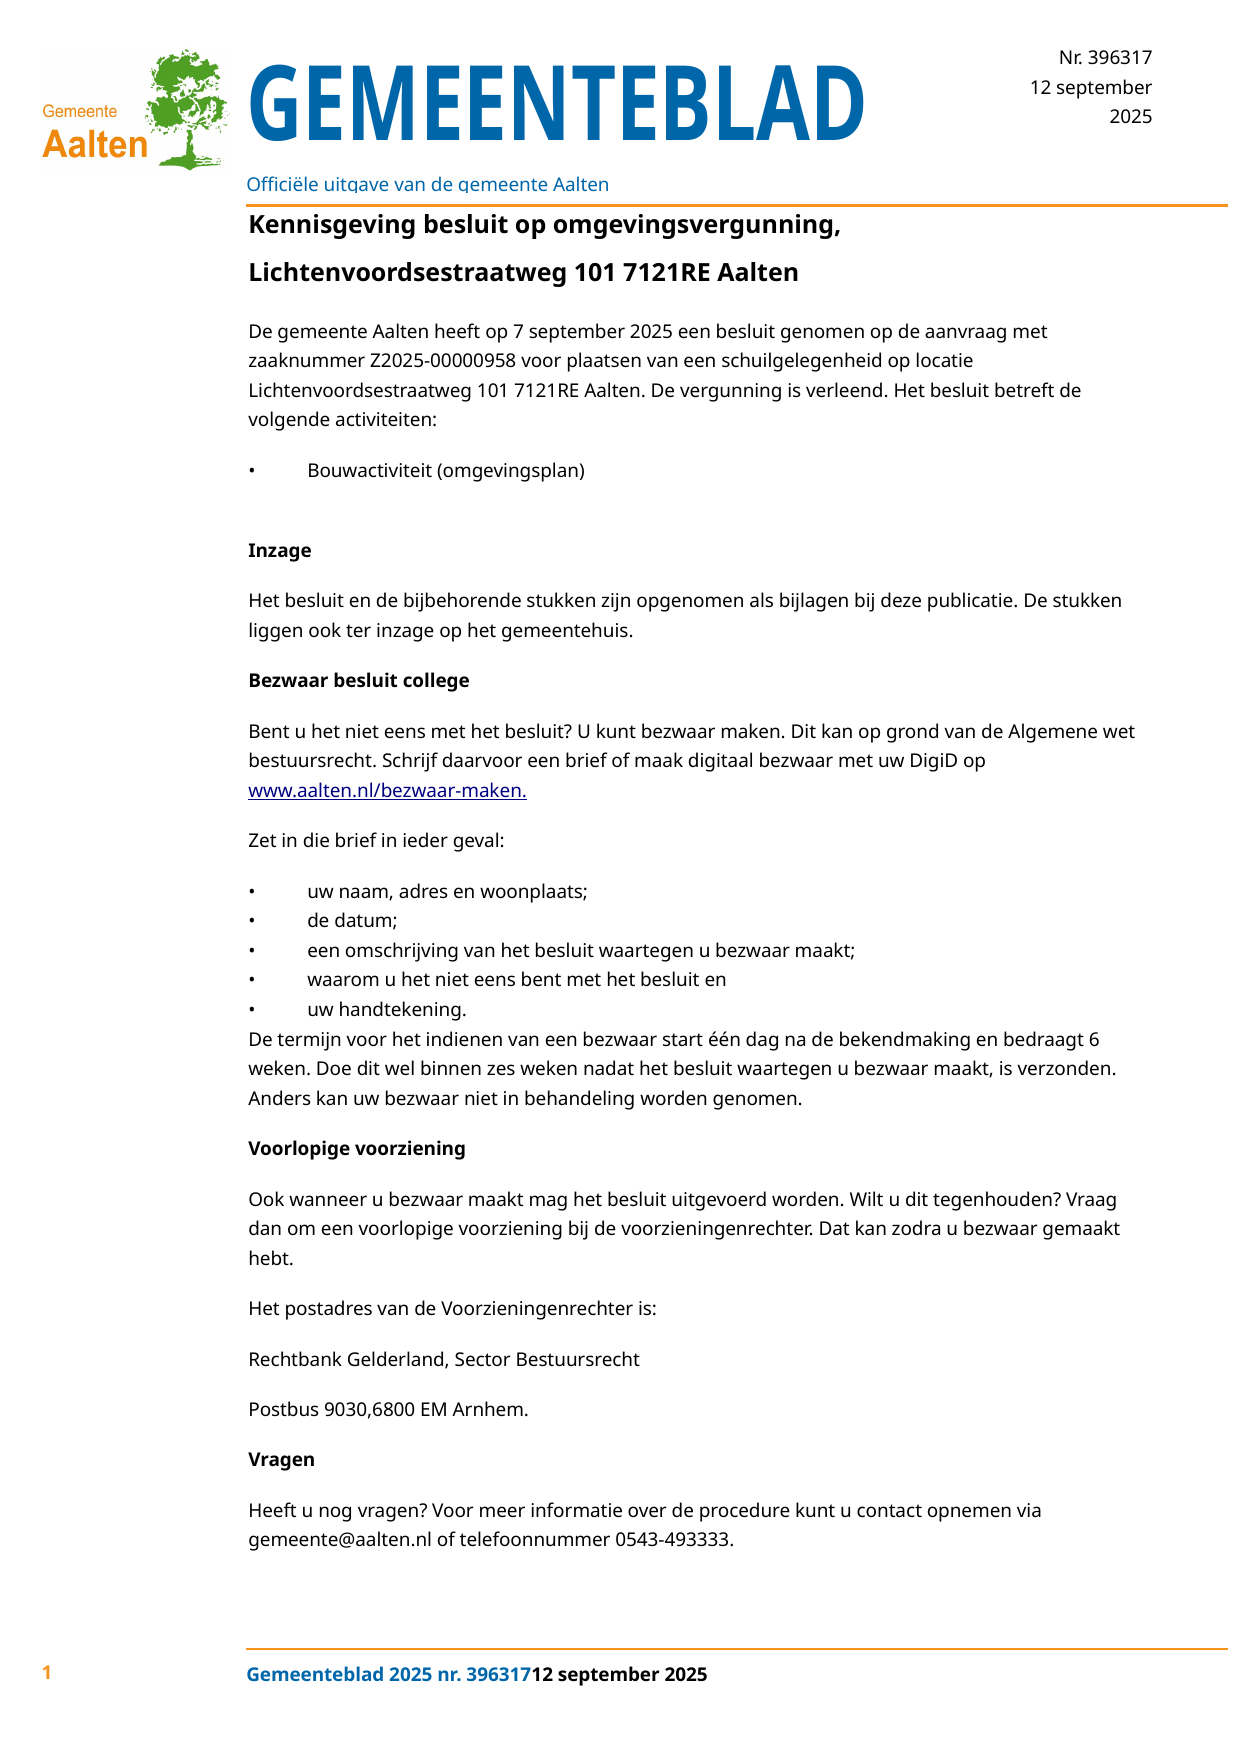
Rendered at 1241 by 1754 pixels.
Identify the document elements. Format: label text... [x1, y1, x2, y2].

text Vragen [248, 1447, 1152, 1472]
text Het postadres van de Voorzieningenrechter is: [248, 1295, 1152, 1321]
text Bezwaar besluit college [248, 667, 1152, 693]
text Zet in die brief in ieder geval: [248, 827, 1152, 853]
list uw handtekening. [248, 996, 1152, 1022]
text Ook wanneer u bezwaar maakt mag het besluit uitgevoerd worden. Wilt u dit tegenhouden? Vraag dan om een voorlopige voorziening bij de voorzieningenrechter. Dat kan zodra u bezwaar gemaakt hebt. [248, 1186, 1152, 1271]
text Heeft u nog vragen? Voor meer informatie over de procedure kunt u contact opnemen via gemeente@aalten.nl of telefoonnummer 0543-493333. [248, 1497, 1152, 1552]
text Inzage [248, 537, 1152, 563]
text Postbus 9030,6800 EM Arnhem. [248, 1396, 1152, 1422]
list een omschrijving van het besluit waartegen u bezwaar maakt; [248, 937, 1152, 963]
picture [41, 47, 231, 172]
text Kennisgeving besluit op omgevingsvergunning, Lichtenvoordsestraatweg 101 7121RE Aalten [248, 207, 1152, 288]
text De gemeente Aalten heeft op 7 september 2025 een besluit genomen op de aanvraag met zaaknummer Z2025-00000958 voor plaatsen van een schuilgelegenheid op locatie Lichtenvoordsestraatweg 101 7121RE Aalten. De vergunning is verleend. Het besluit betreft de volgende activiteiten: [248, 318, 1152, 432]
text Bent u het niet eens met het besluit? U kunt bezwaar maken. Dit kan op grond van de Algemene wet bestuursrecht. Schrijf daarvoor een brief of maak digitaal bezwaar met uw DigiD op www.aalten.nl/bezwaar-maken. [248, 718, 1152, 803]
text Rechtbank Gelderland, Sector Bestuursrecht [248, 1346, 1152, 1372]
list uw naam, adres en woonplaats; [248, 878, 1152, 904]
list Bouwactiviteit (omgevingsplan) [248, 457, 1152, 483]
text Voorlopige voorziening [248, 1135, 1152, 1161]
text De termijn voor het indienen van een bezwaar start één dag na de bekendmaking en bedraagt 6 weken. Doe dit wel binnen zes weken nadat het besluit waartegen u bezwaar maakt, is verzonden. Anders kan uw bezwaar niet in behandeling worden genomen. [248, 1026, 1152, 1111]
list waarom u het niet eens bent met het besluit en [248, 967, 1152, 992]
text Het besluit en de bijbehorende stukken zijn opgenomen als bijlagen bij deze publicatie. De stukken liggen ook ter inzage op het gemeentehuis. [248, 587, 1152, 643]
list de datum; [248, 907, 1152, 933]
